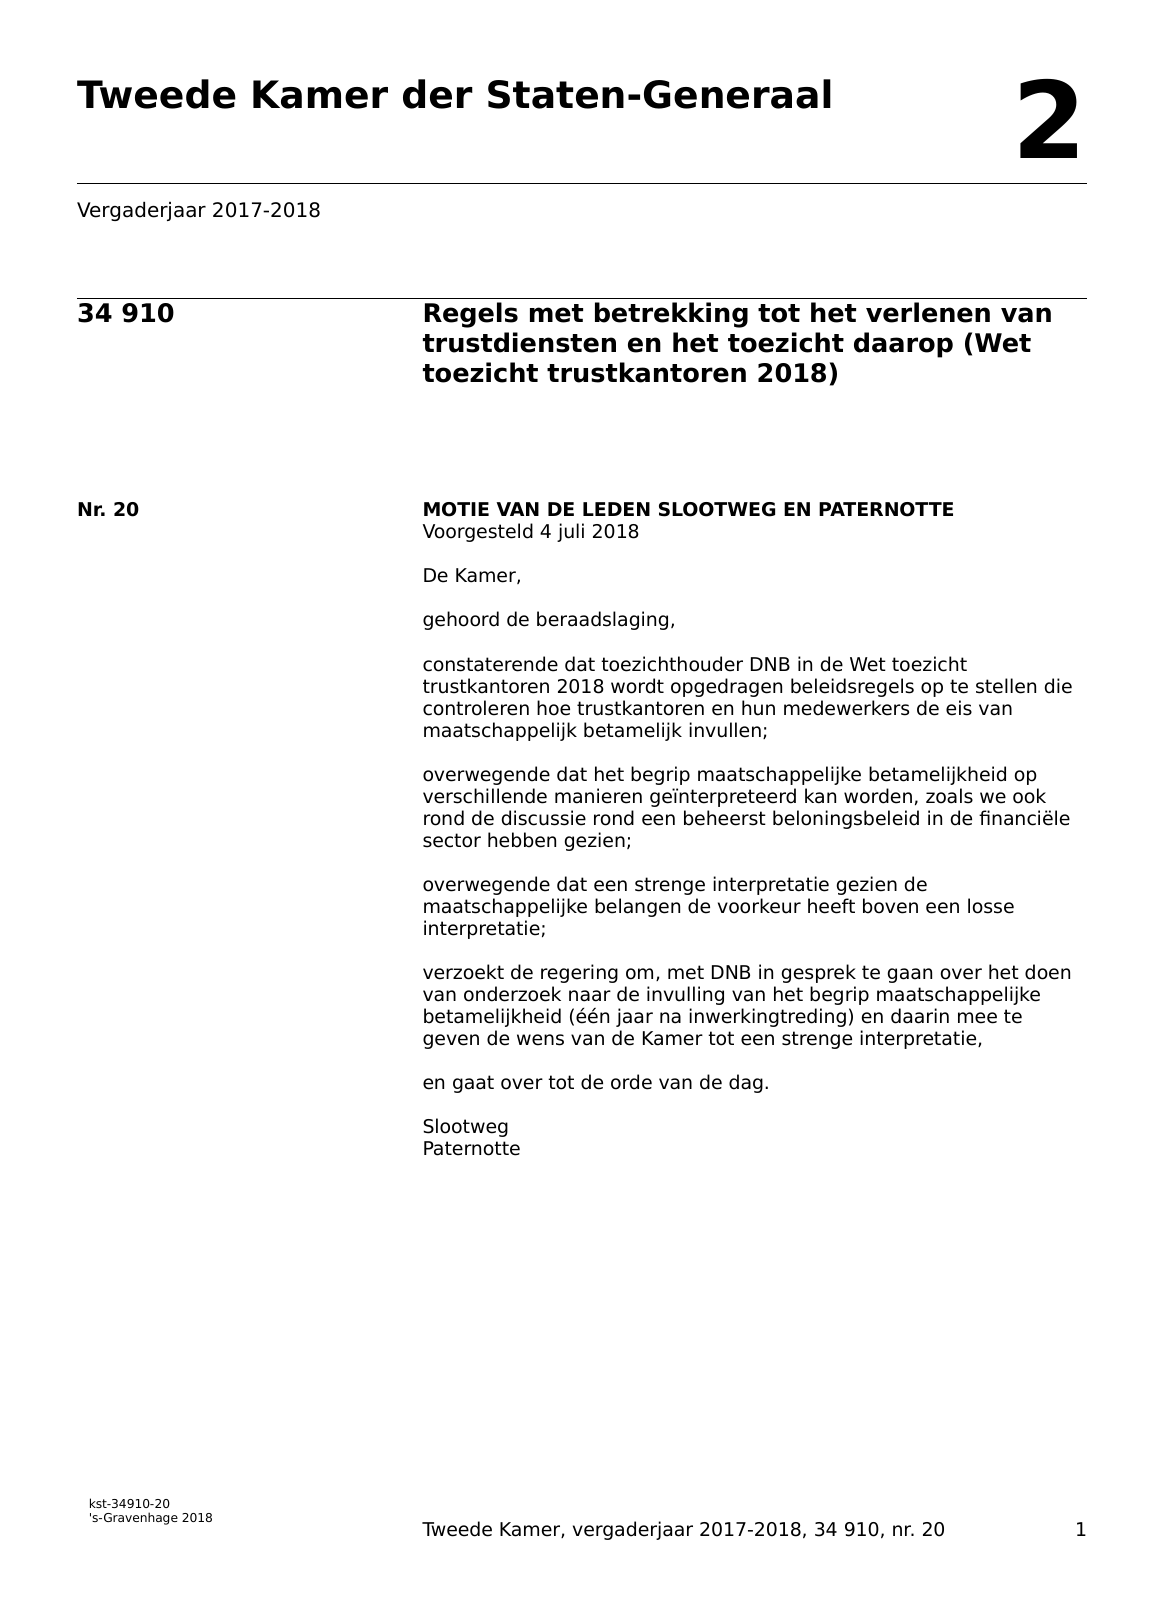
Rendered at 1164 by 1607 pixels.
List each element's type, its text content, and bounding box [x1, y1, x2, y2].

table_header Tweede Kamer der Staten-Generaal [77, 59, 886, 183]
text overwegende dat het begrip maatschappelijke betamelijkheid op verschillende manieren geïnterpreteerd kan worden, zoals we ook rond de discussie rond een beheerst beloningsbeleid in de financiële sector hebben gezien; [422, 764, 1087, 852]
subtitle 34 910 Regels met betrekking tot het verlenen van trustdiensten en het toezicht daarop (Wet toezicht trustkantoren 2018) [77, 299, 1087, 388]
table_header 2 [886, 59, 1087, 183]
text 's-Gravenhage 2018 [88, 1511, 323, 1525]
text Paternotte [422, 1138, 1087, 1160]
text overwegende dat een strenge interpretatie gezien de maatschappelijke belangen de voorkeur heeft boven een losse interpretatie; [422, 874, 1087, 940]
text Slootweg [422, 1116, 1087, 1138]
text verzoekt de regering om, met DNB in gesprek te gaan over het doen van onderzoek naar de invulling van het begrip maatschappelijke betamelijkheid (één jaar na inwerkingtreding) en daarin mee te geven de wens van de Kamer tot een strenge interpretatie, [422, 962, 1087, 1050]
text kst-34910-20 [88, 1497, 323, 1511]
text constaterende dat toezichthouder DNB in de Wet toezicht trustkantoren 2018 wordt opgedragen beleidsregels op te stellen die controleren hoe trustkantoren en hun medewerkers de eis van maatschappelijk betamelijk invullen; [422, 653, 1087, 741]
text gehoord de beraadslaging, [422, 609, 1087, 631]
text en gaat over tot de orde van de dag. [422, 1072, 1087, 1094]
subtitle Nr. 20 MOTIE VAN DE LEDEN SLOOTWEG EN PATERNOTTE [77, 499, 1087, 521]
text De Kamer, [422, 565, 1087, 587]
table_cell Vergaderjaar 2017-2018 [77, 184, 1087, 298]
text Voorgesteld 4 juli 2018 [422, 521, 1087, 543]
